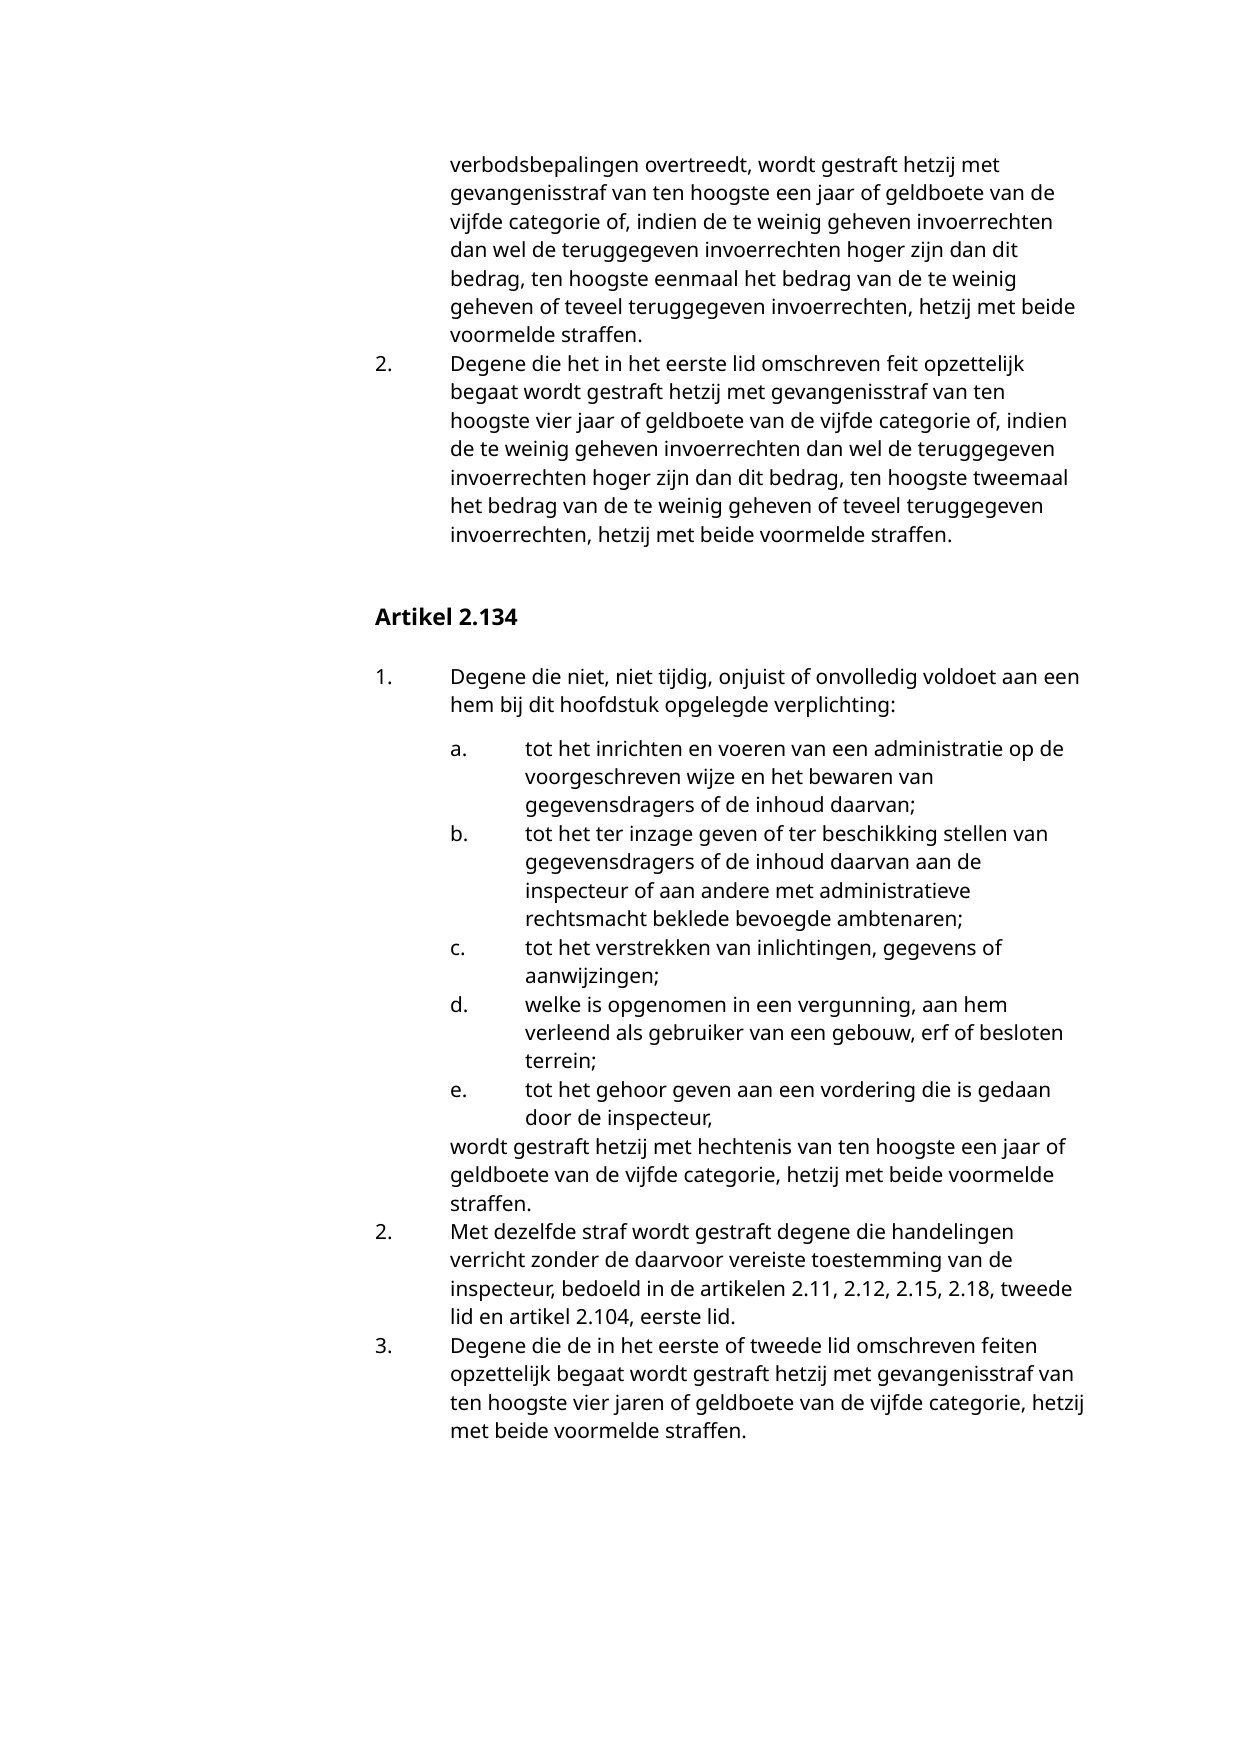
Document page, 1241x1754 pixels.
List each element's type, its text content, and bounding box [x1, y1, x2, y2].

list Degene die niet, niet tijdig, onjuist of onvolledig voldoet aan een hem bij dit hoofdstuk opgelegde verplichting: [375, 662, 1090, 719]
list verbodsbepalingen overtreedt, wordt gestraft hetzij met gevangenisstraf van ten hoogste een jaar of geldboete van de vijfde categorie of, indien de te weinig geheven invoerrechten dan wel de teruggegeven invoerrechten hoger zijn dan dit bedrag, ten hoogste eenmaal het bedrag van de te weinig geheven of teveel teruggegeven invoerrechten, hetzij met beide voormelde straffen. [375, 150, 1090, 349]
list Degene die de in het eerste of tweede lid omschreven feiten opzettelijk begaat wordt gestraft hetzij met gevangenisstraf van ten hoogste vier jaren of geldboete van de vijfde categorie, hetzij met beide voormelde straffen. [375, 1331, 1090, 1445]
list wordt gestraft hetzij met hechtenis van ten hoogste een jaar of geldboete van de vijfde categorie, hetzij met beide voormelde straffen. [375, 1132, 1090, 1217]
list tot het ter inzage geven of ter beschikking stellen van gegevensdragers of de inhoud daarvan aan de inspecteur of aan andere met administratieve rechtsmacht beklede bevoegde ambtenaren; [450, 819, 1090, 933]
list tot het verstrekken van inlichtingen, gegevens of aanwijzingen; [450, 933, 1090, 990]
subtitle Artikel 2.134 [375, 601, 1090, 632]
list welke is opgenomen in een vergunning, aan hem verleend als gebruiker van een gebouw, erf of besloten terrein; [450, 990, 1090, 1075]
list Degene die het in het eerste lid omschreven feit opzettelijk begaat wordt gestraft hetzij met gevangenisstraf van ten hoogste vier jaar of geldboete van de vijfde categorie of, indien de te weinig geheven invoerrechten dan wel de teruggegeven invoerrechten hoger zijn dan dit bedrag, ten hoogste tweemaal het bedrag van de te weinig geheven of teveel teruggegeven invoerrechten, hetzij met beide voormelde straffen. [375, 349, 1090, 548]
list tot het gehoor geven aan een vordering die is gedaan door de inspecteur, [450, 1075, 1090, 1132]
list tot het inrichten en voeren van een administratie op de voorgeschreven wijze en het bewaren van gegevensdragers of de inhoud daarvan; [450, 734, 1090, 819]
list Met dezelfde straf wordt gestraft degene die handelingen verricht zonder de daarvoor vereiste toestemming van de inspecteur, bedoeld in de artikelen 2.11, 2.12, 2.15, 2.18, tweede lid en artikel 2.104, eerste lid. [375, 1217, 1090, 1331]
